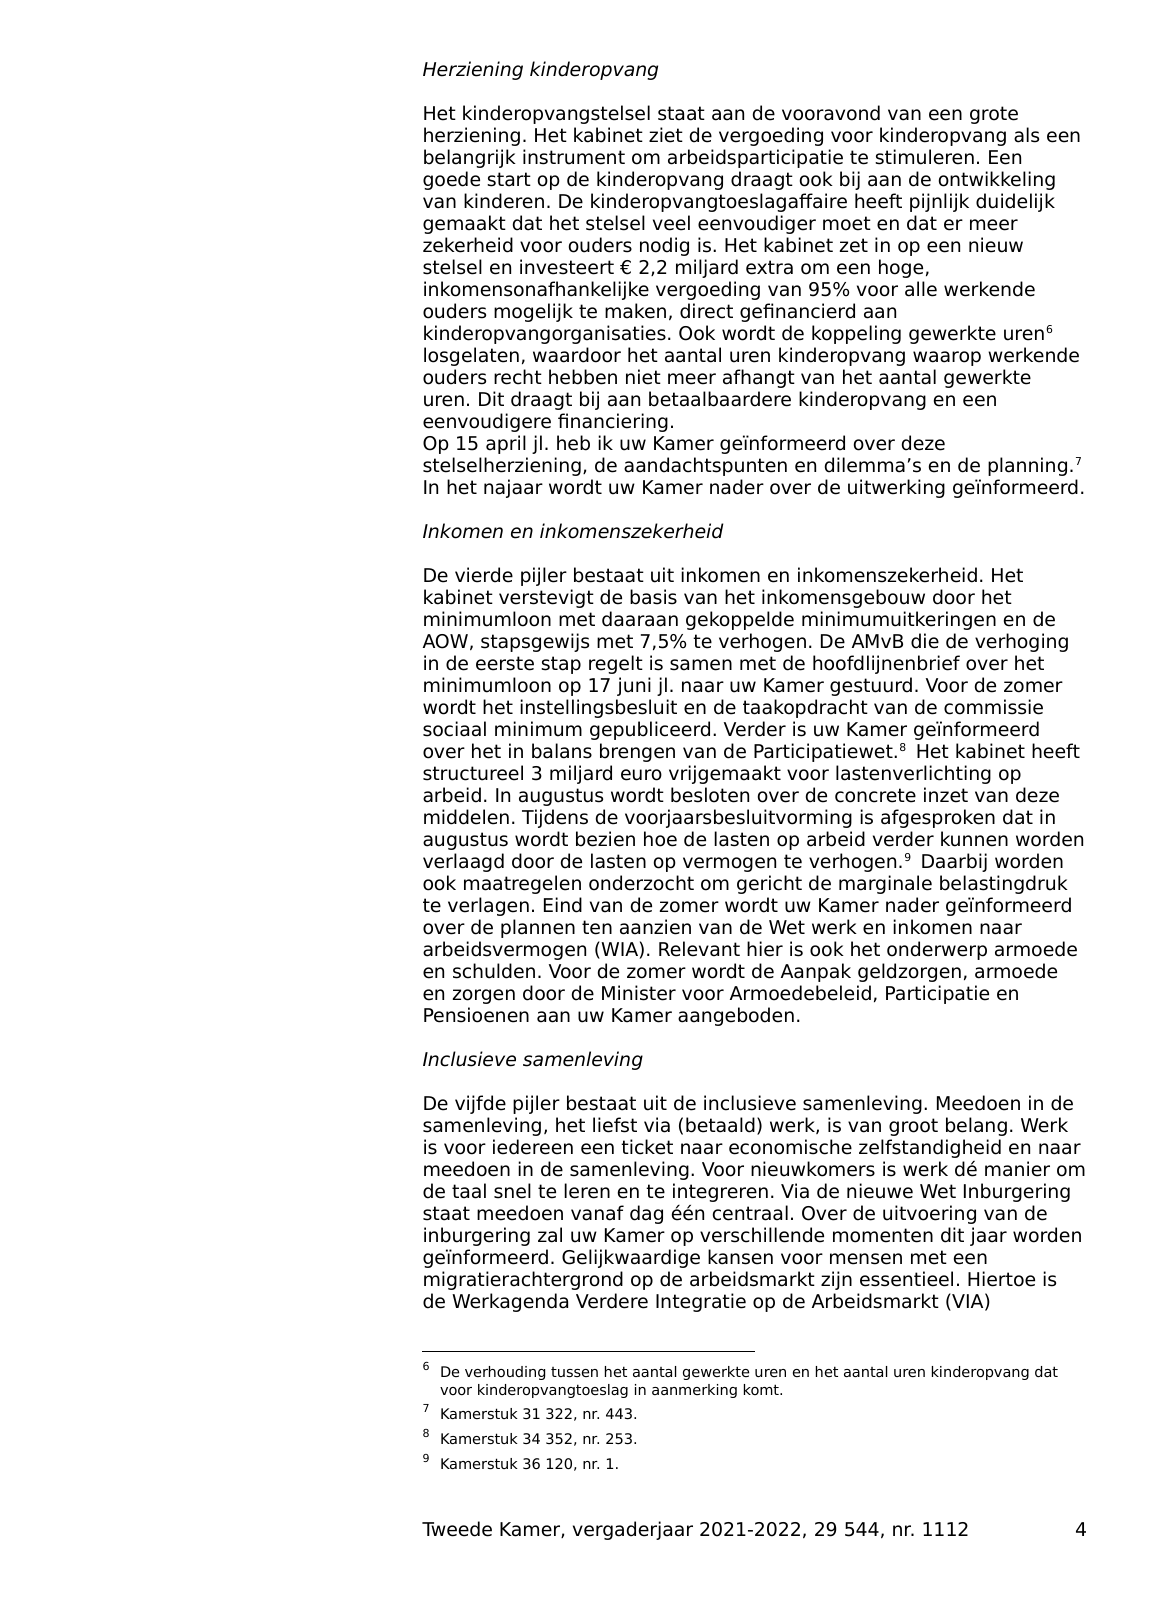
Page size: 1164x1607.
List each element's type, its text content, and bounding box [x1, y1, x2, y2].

text Kamerstuk 34 352, nr. 253. [422, 1427, 1087, 1449]
text De vijfde pijler bestaat uit de inclusieve samenleving. Meedoen in de samenleving, het liefst via (betaald) werk, is van groot belang. Werk is voor iedereen een ticket naar economische zelfstandigheid en naar meedoen in de samenleving. Voor nieuwkomers is werk dé manier om de taal snel te leren en te integreren. Via de nieuwe Wet Inburgering staat meedoen vanaf dag één centraal. Over de uitvoering van de inburgering zal uw Kamer op verschillende momenten dit jaar worden geïnformeerd. Gelijkwaardige kansen voor mensen met een migratierachtergrond op de arbeidsmarkt zijn essentieel. Hiertoe is de Werkagenda Verdere Integratie op de Arbeidsmarkt (VIA) [422, 1093, 1087, 1313]
text De vierde pijler bestaat uit inkomen en inkomenszekerheid. Het kabinet verstevigt de basis van het inkomensgebouw door het minimumloon met daaraan gekoppelde minimumuitkeringen en de AOW, stapsgewijs met 7,5% te verhogen. De AMvB die de verhoging in de eerste stap regelt is samen met de hoofdlijnenbrief over het minimumloon op 17 juni jl. naar uw Kamer gestuurd. Voor de zomer wordt het instellingsbesluit en de taakopdracht van de commissie sociaal minimum gepubliceerd. Verder is uw Kamer geïnformeerd over het in balans brengen van de Participatiewet. Het kabinet heeft structureel 3 miljard euro vrijgemaakt voor lastenverlichting op arbeid. In augustus wordt besloten over de concrete inzet van deze middelen. Tijdens de voorjaarsbesluitvorming is afgesproken dat in augustus wordt bezien hoe de lasten op arbeid verder kunnen worden verlaagd door de lasten op vermogen te verhogen. Daarbij worden ook maatregelen onderzocht om gericht de marginale belastingdruk te verlagen. Eind van de zomer wordt uw Kamer nader geïnformeerd over de plannen ten aanzien van de Wet werk en inkomen naar arbeidsvermogen (WIA). Relevant hier is ook het onderwerp armoede en schulden. Voor de zomer wordt de Aanpak geldzorgen, armoede en zorgen door de Minister voor Armoedebeleid, Participatie en Pensioenen aan uw Kamer aangeboden. [422, 565, 1087, 1027]
text Kamerstuk 31 322, nr. 443. [422, 1402, 1087, 1424]
text Op 15 april jl. heb ik uw Kamer geïnformeerd over deze stelselherziening, de aandachtspunten en dilemma’s en de planning. In het najaar wordt uw Kamer nader over de uitwerking geïnformeerd. [422, 433, 1087, 499]
text De verhouding tussen het aantal gewerkte uren en het aantal uren kinderopvang dat voor kinderopvangtoeslag in aanmerking komt. [422, 1360, 1087, 1399]
subtitle Inkomen en inkomenszekerheid [422, 521, 1087, 543]
subtitle Herziening kinderopvang [422, 59, 1087, 81]
subtitle Inclusieve samenleving [422, 1049, 1087, 1071]
text Kamerstuk 36 120, nr. 1. [422, 1452, 1087, 1474]
text Het kinderopvangstelsel staat aan de vooravond van een grote herziening. Het kabinet ziet de vergoeding voor kinderopvang als een belangrijk instrument om arbeidsparticipatie te stimuleren. Een goede start op de kinderopvang draagt ook bij aan de ontwikkeling van kinderen. De kinderopvangtoeslagaffaire heeft pijnlijk duidelijk gemaakt dat het stelsel veel eenvoudiger moet en dat er meer zekerheid voor ouders nodig is. Het kabinet zet in op een nieuw stelsel en investeert € 2,2 miljard extra om een hoge, inkomensonafhankelijke vergoeding van 95% voor alle werkende ouders mogelijk te maken, direct gefinancierd aan kinderopvangorganisaties. Ook wordt de koppeling gewerkte uren losgelaten, waardoor het aantal uren kinderopvang waarop werkende ouders recht hebben niet meer afhangt van het aantal gewerkte uren. Dit draagt bij aan betaalbaardere kinderopvang en een eenvoudigere financiering. [422, 103, 1087, 433]
